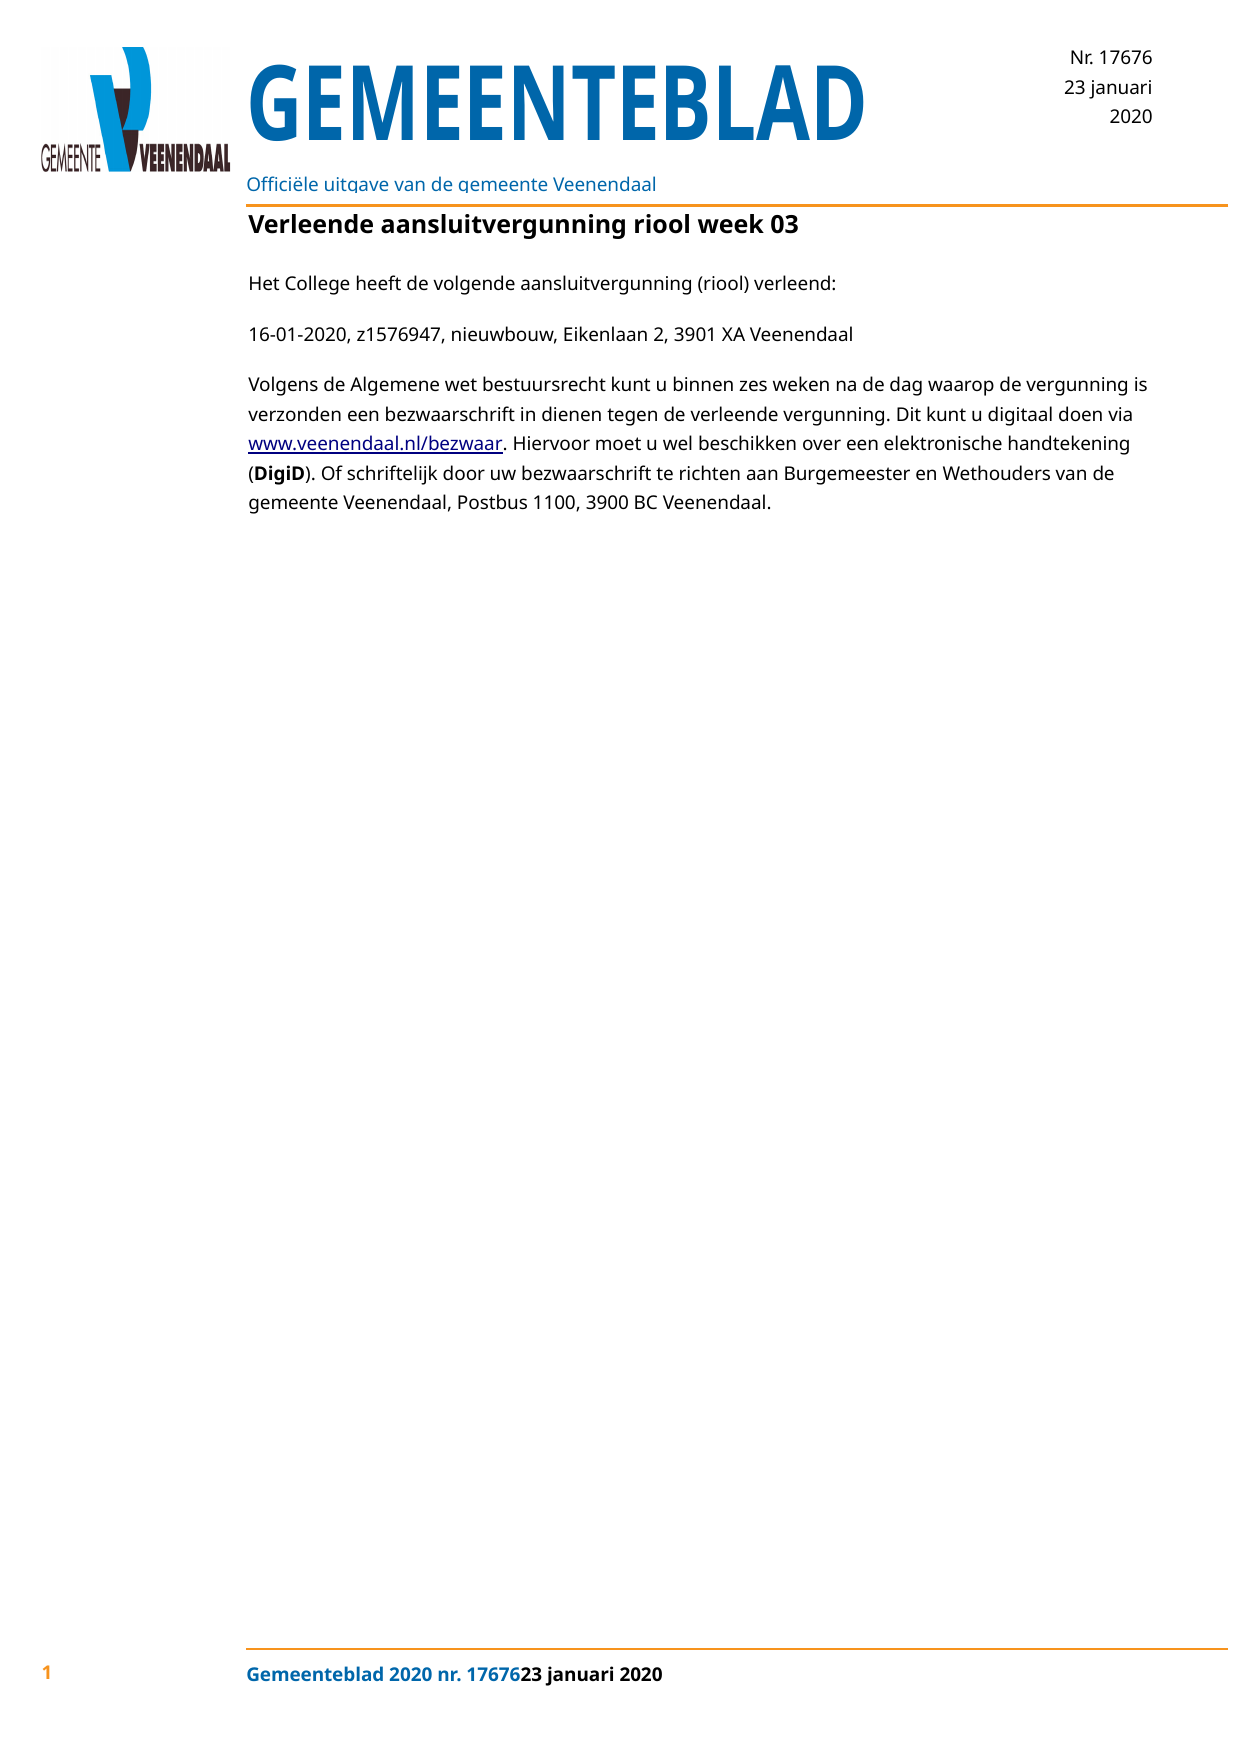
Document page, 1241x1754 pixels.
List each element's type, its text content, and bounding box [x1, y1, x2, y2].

text Volgens de Algemene wet bestuursrecht kunt u binnen zes weken na de dag waarop de vergunning is verzonden een bezwaarschrift in dienen tegen de verleende vergunning. Dit kunt u digitaal doen via www.veenendaal.nl/bezwaar. Hiervoor moet u wel beschikken over een elektronische handtekening (DigiD). Of schriftelijk door uw bezwaarschrift te richten aan Burgemeester en Wethouders van de gemeente Veenendaal, Postbus 1100, 3900 BC Veenendaal. [248, 371, 1152, 515]
text 16-01-2020, z1576947, nieuwbouw, Eikenlaan 2, 3901 XA Veenendaal [248, 321, 1152, 346]
picture [123, 47, 231, 172]
text Verleende aansluitvergunning riool week 03 [248, 207, 1152, 241]
picture [41, 47, 130, 172]
text Het College heeft de volgende aansluitvergunning (riool) verleend: [248, 270, 1152, 296]
